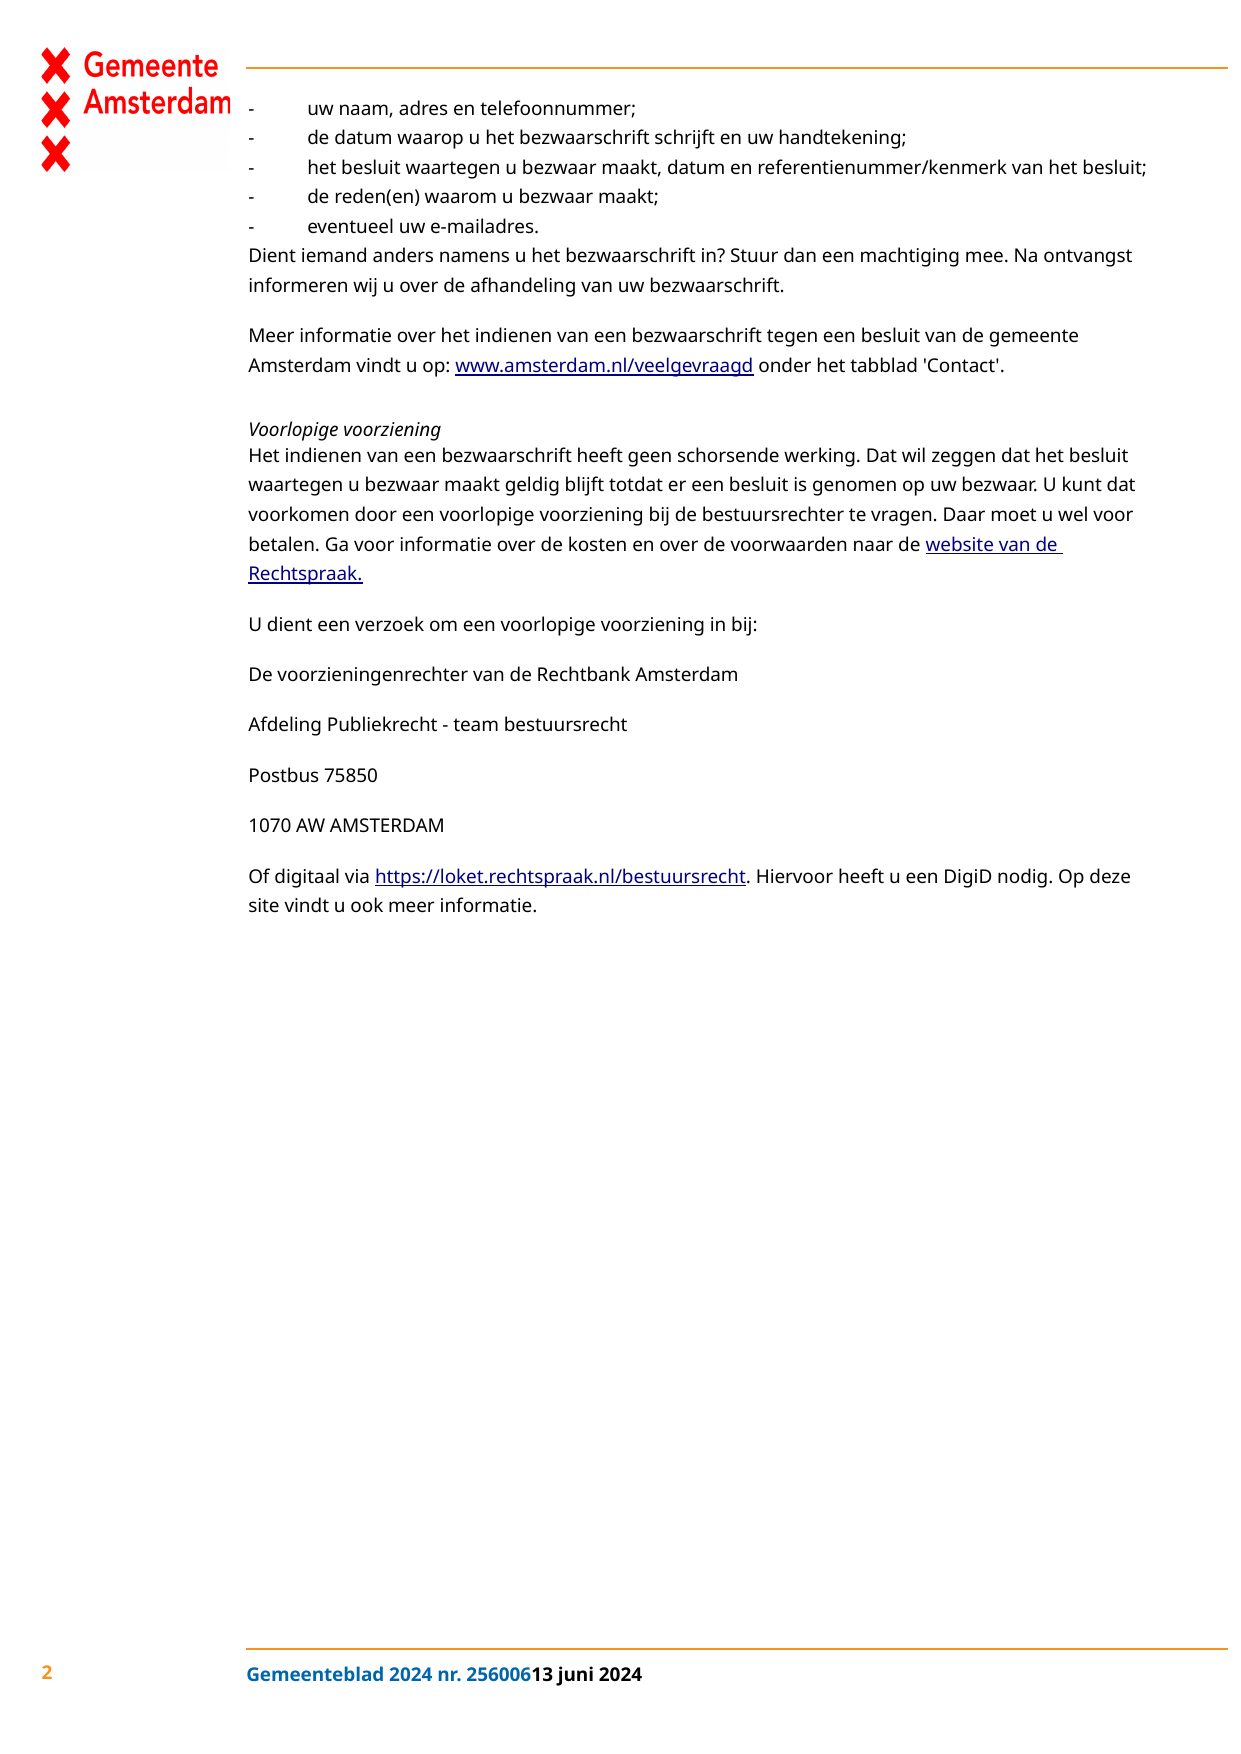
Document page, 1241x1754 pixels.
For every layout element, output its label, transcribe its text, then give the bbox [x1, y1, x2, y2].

list de reden(en) waarom u bezwaar maakt; [248, 183, 1152, 209]
text Het indienen van een bezwaarschrift heeft geen schorsende werking. Dat wil zeggen dat het besluit waartegen u bezwaar maakt geldig blijft totdat er een besluit is genomen op uw bezwaar. U kunt dat voorkomen door een voorlopige voorziening bij de bestuursrechter te vragen. Daar moet u wel voor betalen. Ga voor informatie over de kosten en over de voorwaarden naar de website van de Rechtspraak. [248, 442, 1152, 586]
text Voorlopige voorziening [248, 416, 1152, 442]
text Of digitaal via https://loket.rechtspraak.nl/bestuursrecht. Hiervoor heeft u een DigiD nodig. Op deze site vindt u ook meer informatie. [248, 863, 1152, 918]
picture [41, 47, 231, 172]
text Afdeling Publiekrecht - team bestuursrecht [248, 712, 1152, 737]
list eventueel uw e-mailadres. [248, 213, 1152, 239]
text Meer informatie over het indienen van een bezwaarschrift tegen een besluit van de gemeente Amsterdam vindt u op: www.amsterdam.nl/veelgevraagd onder het tabblad 'Contact'. [248, 323, 1152, 378]
text De voorzieningenrechter van de Rechtbank Amsterdam [248, 661, 1152, 687]
text U dient een verzoek om een voorlopige voorziening in bij: [248, 611, 1152, 636]
text Postbus 75850 [248, 762, 1152, 788]
list de datum waarop u het bezwaarschrift schrijft en uw handtekening; [248, 124, 1152, 150]
text Dient iemand anders namens u het bezwaarschrift in? Stuur dan een machtiging mee. Na ontvangst informeren wij u over de afhandeling van uw bezwaarschrift. [248, 243, 1152, 298]
list uw naam, adres en telefoonnummer; [248, 95, 1152, 121]
text 1070 AW AMSTERDAM [248, 812, 1152, 838]
list het besluit waartegen u bezwaar maakt, datum en referentienummer/kenmerk van het besluit; [248, 154, 1152, 180]
